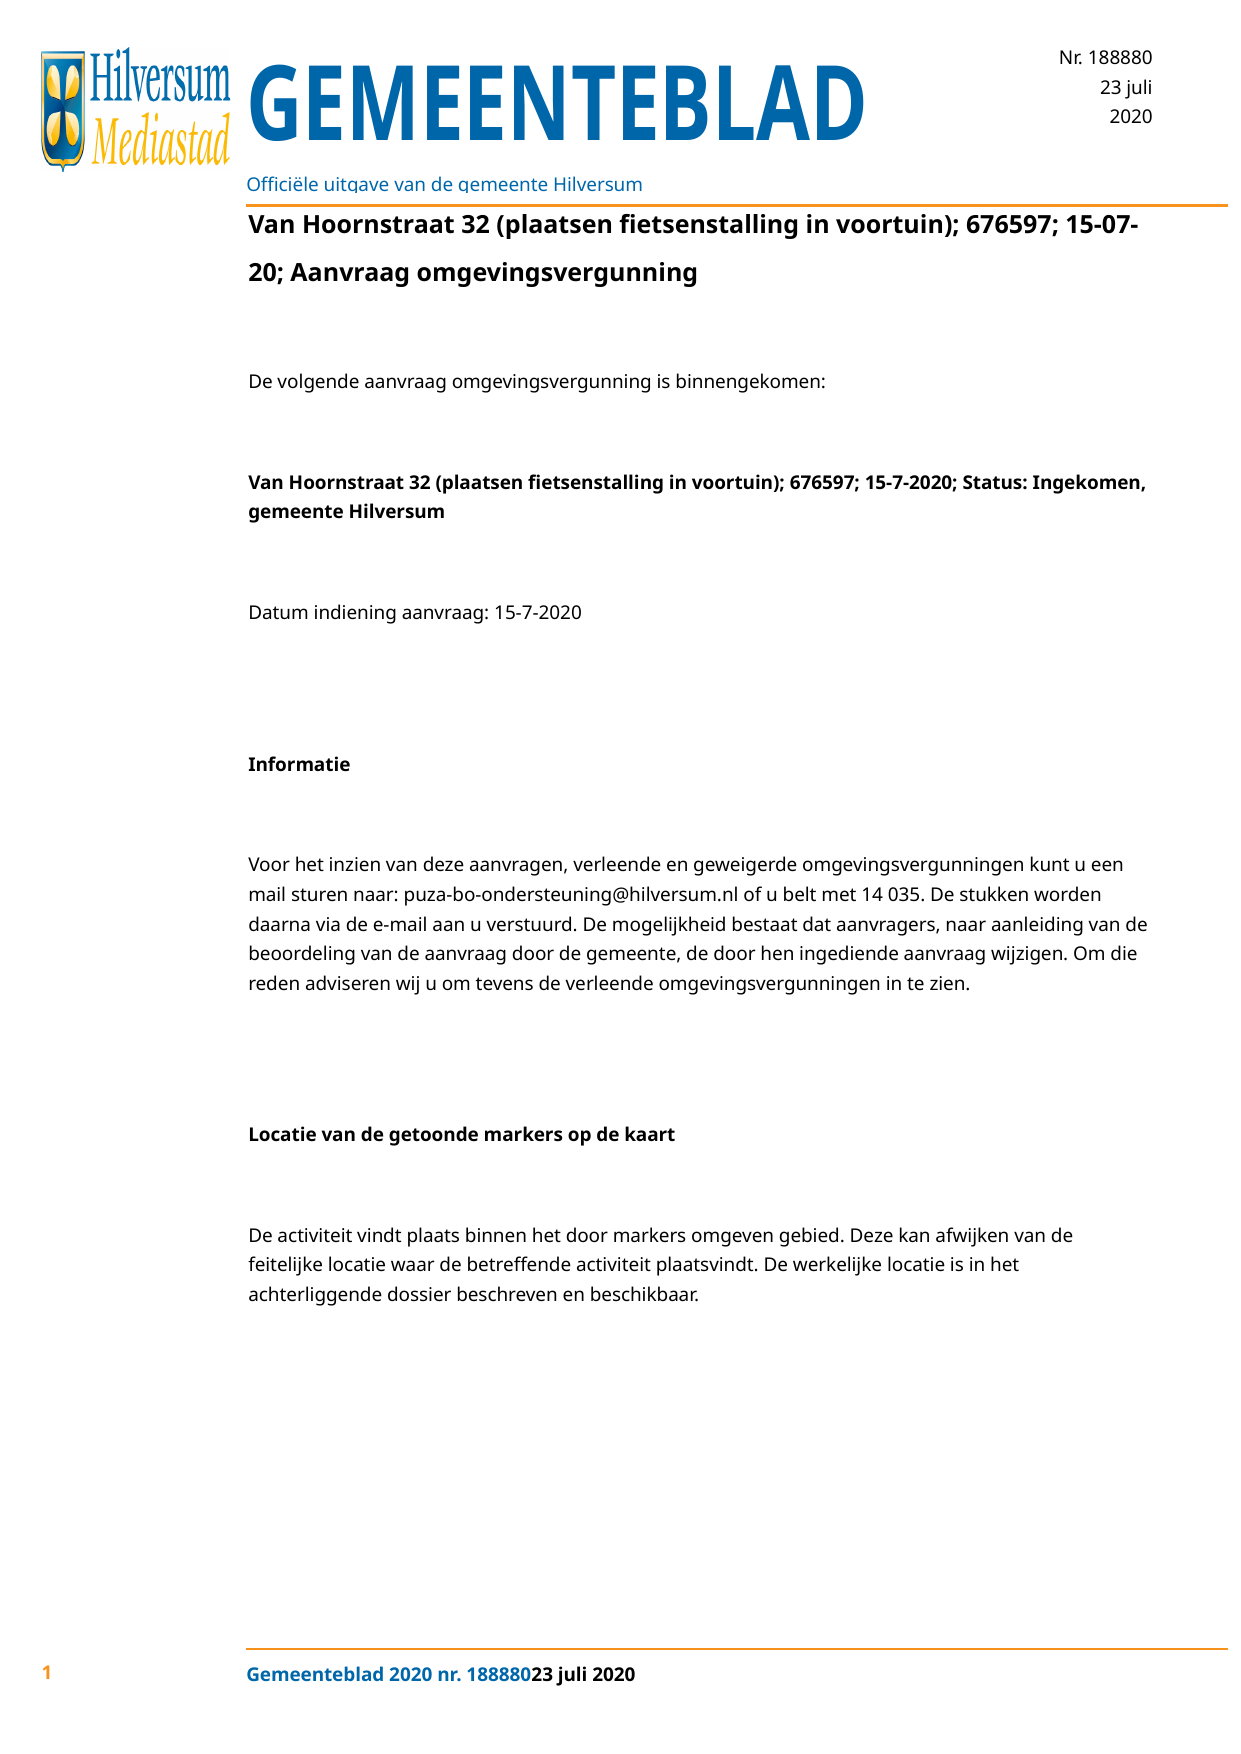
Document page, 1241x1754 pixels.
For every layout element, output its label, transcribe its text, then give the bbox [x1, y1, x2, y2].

text Informatie [248, 751, 1152, 777]
text De activiteit vindt plaats binnen het door markers omgeven gebied. Deze kan afwijken van de feitelijke locatie waar de betreffende activiteit plaatsvindt. De werkelijke locatie is in het achterliggende dossier beschreven en beschikbaar. [248, 1222, 1152, 1307]
text Voor het inzien van deze aanvragen, verleende en geweigerde omgevingsvergunningen kunt u een mail sturen naar: puza-bo-ondersteuning@hilversum.nl of u belt met 14 035. De stukken worden daarna via de e-mail aan u verstuurd. De mogelijkheid bestaat dat aanvragers, naar aanleiding van de beoordeling van de aanvraag door de gemeente, de door hen ingediende aanvraag wijzigen. Om die reden adviseren wij u om tevens de verleende omgevingsvergunningen in te zien. [248, 852, 1152, 996]
picture [41, 47, 231, 172]
text Van Hoornstraat 32 (plaatsen fietsenstalling in voortuin); 676597; 15-7-2020; Status: Ingekomen, gemeente Hilversum [248, 469, 1152, 524]
text Van Hoornstraat 32 (plaatsen fietsenstalling in voortuin); 676597; 15-07-20; Aanvraag omgevingsvergunning [248, 207, 1152, 288]
text Datum indiening aanvraag: 15-7-2020 [248, 599, 1152, 625]
text De volgende aanvraag omgevingsvergunning is binnengekomen: [248, 368, 1152, 394]
text Locatie van de getoonde markers op de kaart [248, 1121, 1152, 1147]
